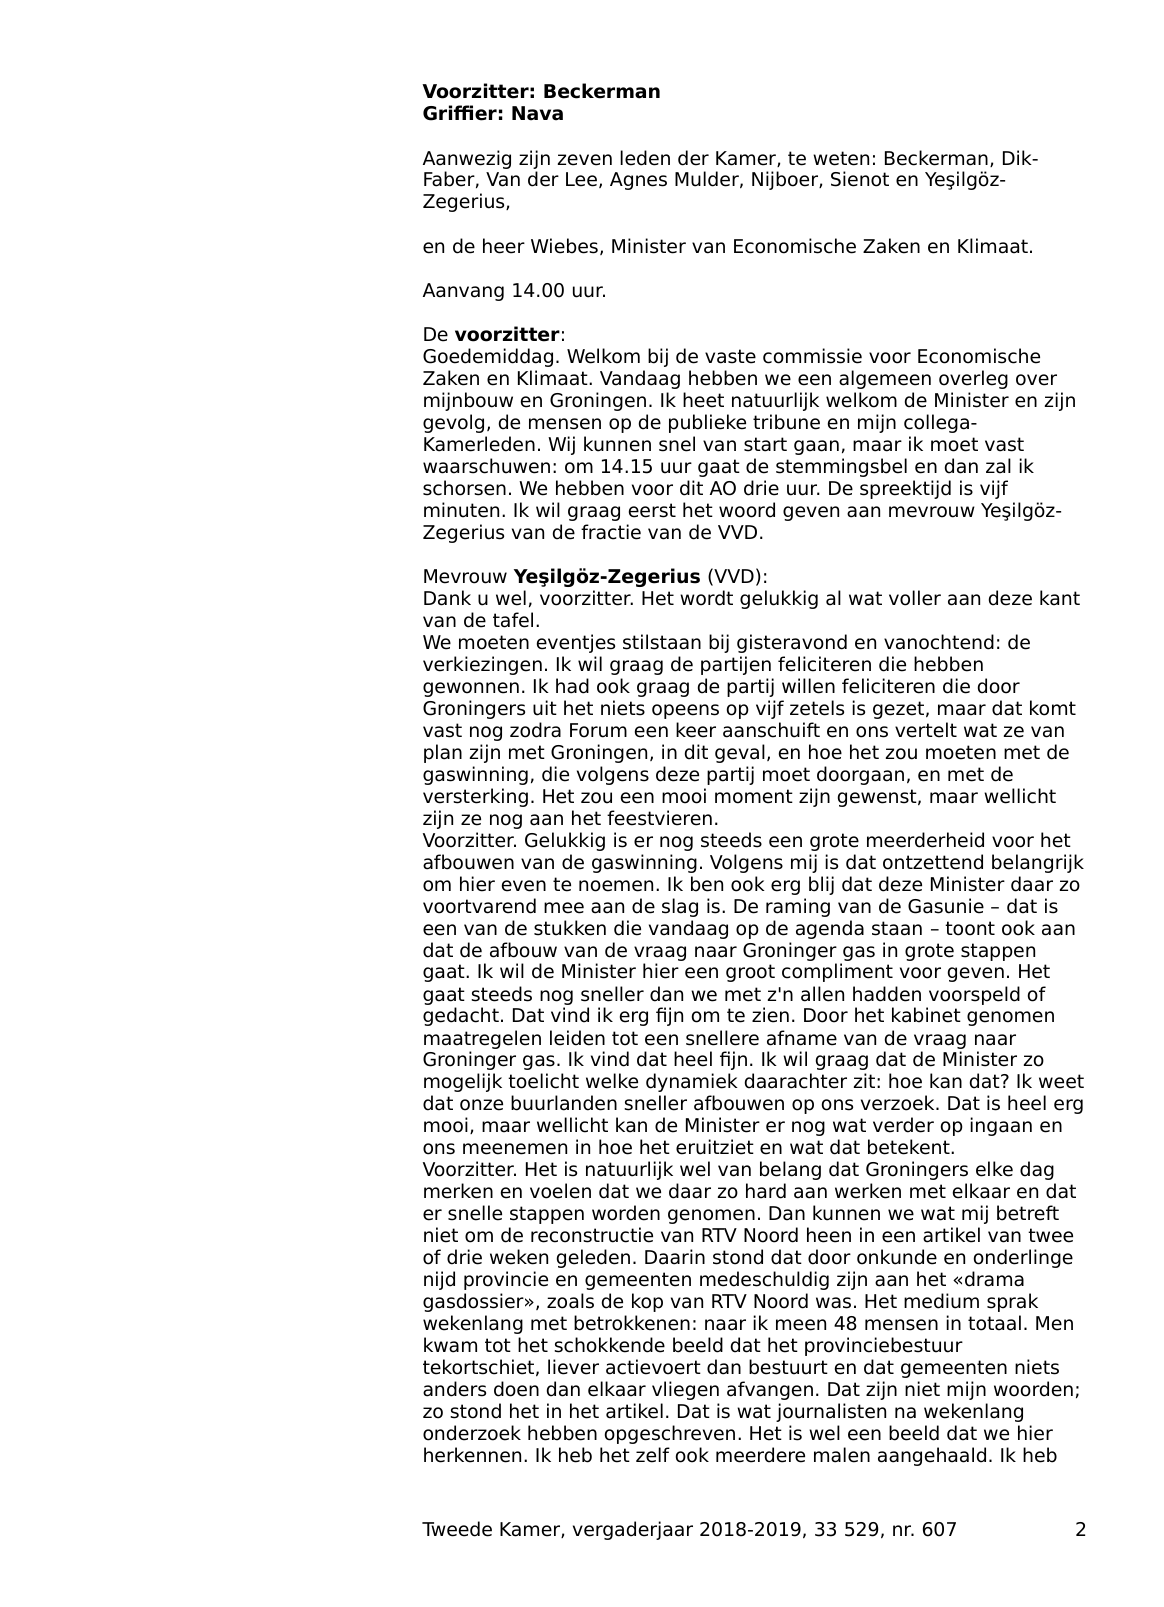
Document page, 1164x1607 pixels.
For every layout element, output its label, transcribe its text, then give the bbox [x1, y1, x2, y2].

text We moeten eventjes stilstaan bij gisteravond en vanochtend: de verkiezingen. Ik wil graag de partijen feliciteren die hebben gewonnen. Ik had ook graag de partij willen feliciteren die door Groningers uit het niets opeens op vijf zetels is gezet, maar dat komt vast nog zodra Forum een keer aanschuift en ons vertelt wat ze van plan zijn met Groningen, in dit geval, en hoe het zou moeten met de gaswinning, die volgens deze partij moet doorgaan, en met de versterking. Het zou een mooi moment zijn gewenst, maar wellicht zijn ze nog aan het feestvieren. [422, 632, 1087, 829]
text Goedemiddag. Welkom bij de vaste commissie voor Economische Zaken en Klimaat. Vandaag hebben we een algemeen overleg over mijnbouw en Groningen. Ik heet natuurlijk welkom de Minister en zijn gevolg, de mensen op de publieke tribune en mijn collega-Kamerleden. Wij kunnen snel van start gaan, maar ik moet vast waarschuwen: om 14.15 uur gaat de stemmingsbel en dan zal ik schorsen. We hebben voor dit AO drie uur. De spreektijd is vijf minuten. Ik wil graag eerst het woord geven aan mevrouw Yeşilgöz-Zegerius van de fractie van de VVD. [422, 346, 1087, 544]
text Aanvang 14.00 uur. [422, 280, 1087, 302]
text Griffier: Nava [422, 103, 1087, 125]
text Dank u wel, voorzitter. Het wordt gelukkig al wat voller aan deze kant van de tafel. [422, 588, 1087, 632]
text Mevrouw Yeşilgöz-Zegerius (VVD): [422, 566, 1087, 588]
text De voorzitter: [422, 324, 1087, 346]
text Voorzitter. Het is natuurlijk wel van belang dat Groningers elke dag merken en voelen dat we daar zo hard aan werken met elkaar en dat er snelle stappen worden genomen. Dan kunnen we wat mij betreft niet om de reconstructie van RTV Noord heen in een artikel van twee of drie weken geleden. Daarin stond dat door onkunde en onderlinge nijd provincie en gemeenten medeschuldig zijn aan het «drama gasdossier», zoals de kop van RTV Noord was. Het medium sprak wekenlang met betrokkenen: naar ik meen 48 mensen in totaal. Men kwam tot het schokkende beeld dat het provinciebestuur tekortschiet, liever actievoert dan bestuurt en dat gemeenten niets anders doen dan elkaar vliegen afvangen. Dat zijn niet mijn woorden; zo stond het in het artikel. Dat is wat journalisten na wekenlang onderzoek hebben opgeschreven. Het is wel een beeld dat we hier herkennen. Ik heb het zelf ook meerdere malen aangehaald. Ik heb [422, 1159, 1087, 1467]
text Aanwezig zijn zeven leden der Kamer, te weten: Beckerman, Dik-Faber, Van der Lee, Agnes Mulder, Nijboer, Sienot en Yeşilgöz-Zegerius, [422, 147, 1087, 213]
text en de heer Wiebes, Minister van Economische Zaken en Klimaat. [422, 236, 1087, 257]
text Voorzitter. Gelukkig is er nog steeds een grote meerderheid voor het afbouwen van de gaswinning. Volgens mij is dat ontzettend belangrijk om hier even te noemen. Ik ben ook erg blij dat deze Minister daar zo voortvarend mee aan de slag is. De raming van de Gasunie – dat is een van de stukken die vandaag op de agenda staan – toont ook aan dat de afbouw van de vraag naar Groninger gas in grote stappen gaat. Ik wil de Minister hier een groot compliment voor geven. Het gaat steeds nog sneller dan we met z'n allen hadden voorspeld of gedacht. Dat vind ik erg fijn om te zien. Door het kabinet genomen maatregelen leiden tot een snellere afname van de vraag naar Groninger gas. Ik vind dat heel fijn. Ik wil graag dat de Minister zo mogelijk toelicht welke dynamiek daarachter zit: hoe kan dat? Ik weet dat onze buurlanden sneller afbouwen op ons verzoek. Dat is heel erg mooi, maar wellicht kan de Minister er nog wat verder op ingaan en ons meenemen in hoe het eruitziet en wat dat betekent. [422, 829, 1087, 1159]
text Voorzitter: Beckerman [422, 81, 1087, 103]
